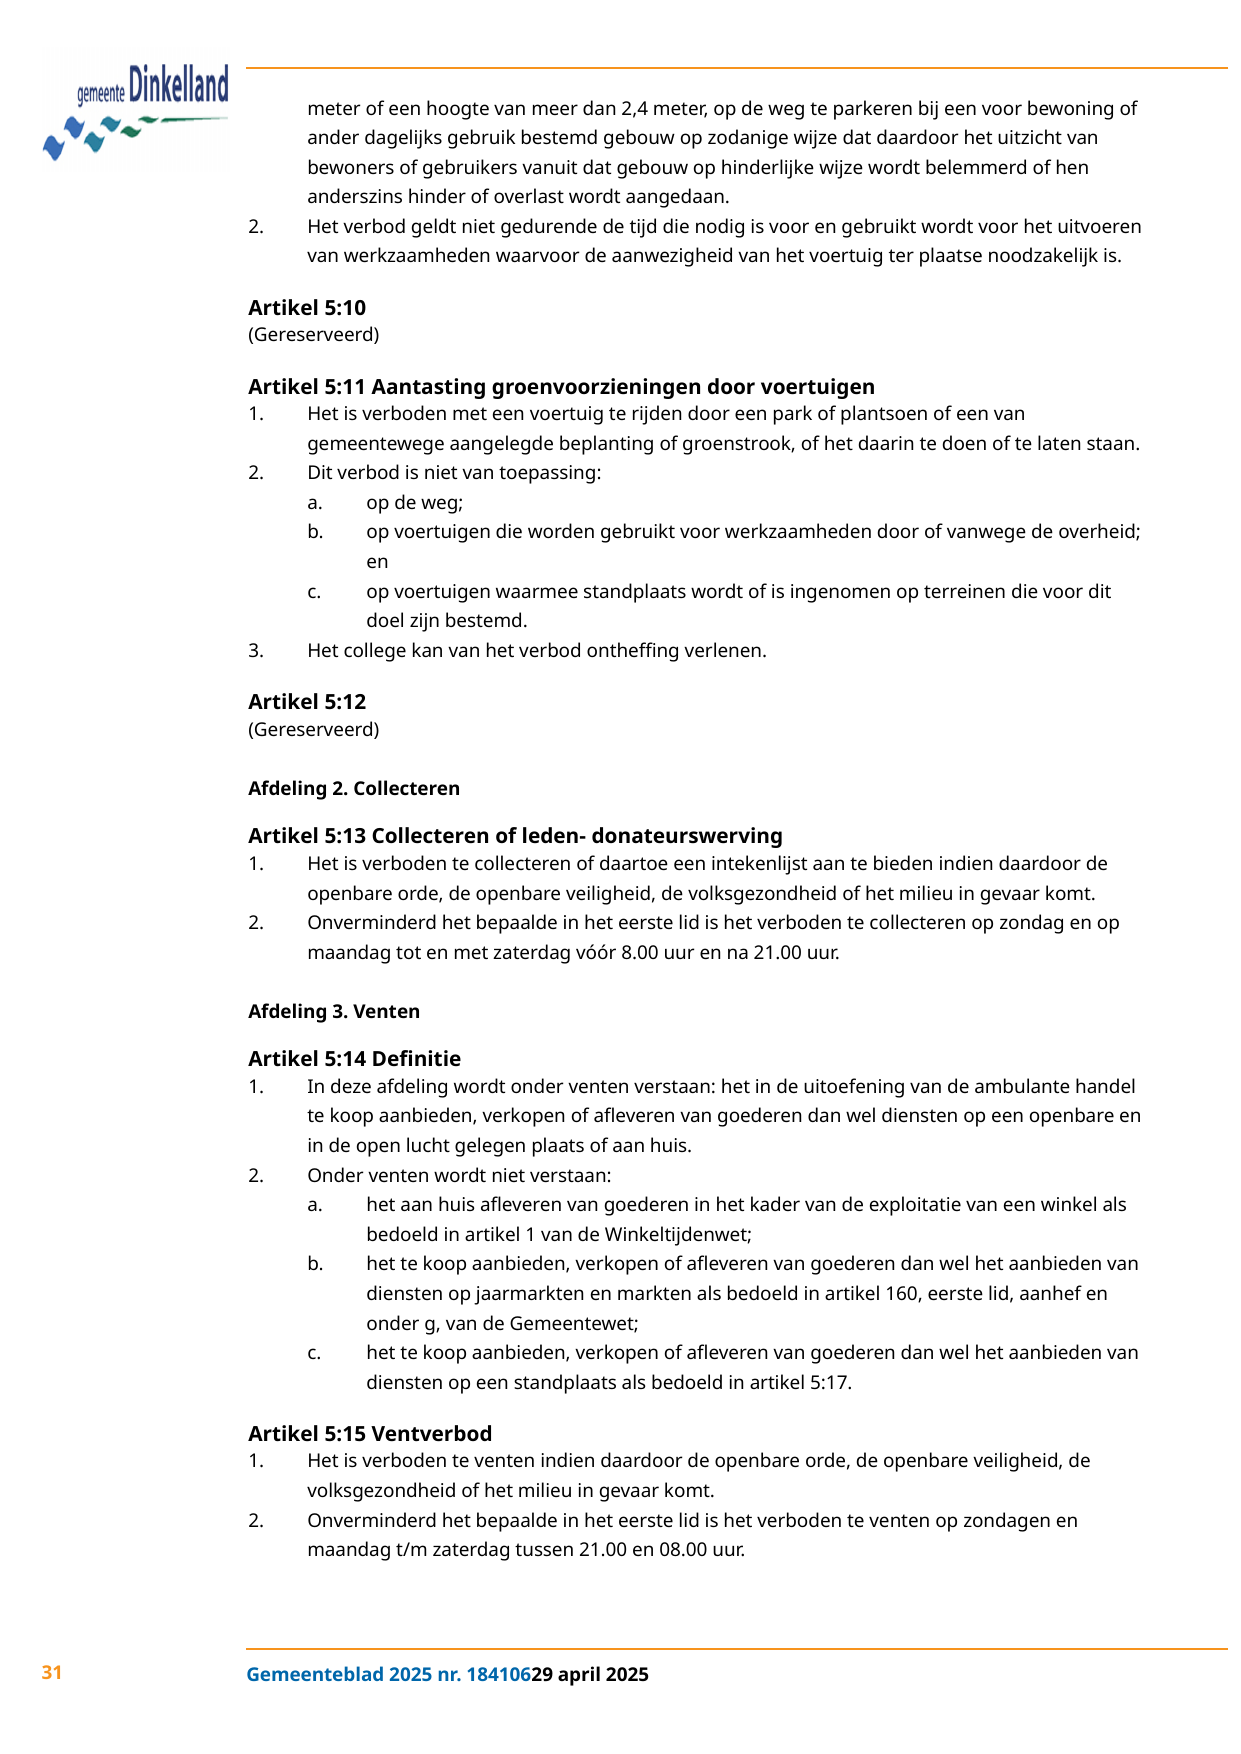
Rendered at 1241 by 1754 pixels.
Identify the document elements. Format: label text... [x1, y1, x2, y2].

text Artikel 5:11 Aantasting groenvoorzieningen door voertuigen [248, 372, 1152, 400]
list meter of een hoogte van meer dan 2,4 meter, op de weg te parkeren bij een voor bewoning of ander dagelijks gebruik bestemd gebouw op zodanige wijze dat daardoor het uitzicht van bewoners of gebruikers vanuit dat gebouw op hinderlijke wijze wordt belemmerd of hen anderszins hinder of overlast wordt aangedaan. [248, 95, 1152, 209]
list op voertuigen die worden gebruikt voor werkzaamheden door of vanwege de overheid; en [307, 519, 1152, 574]
text (Gereserveerd) [248, 322, 1152, 347]
list Het college kan van het verbod ontheffing verlenen. [248, 637, 1152, 663]
text (Gereserveerd) [248, 716, 1152, 742]
list Het is verboden te collecteren of daartoe een intekenlijst aan te bieden indien daardoor de openbare orde, de openbare veiligheid, de volksgezondheid of het milieu in gevaar komt. [248, 850, 1152, 905]
list op de weg; [307, 489, 1152, 515]
list Het is verboden met een voertuig te rijden door een park of plantsoen of een van gemeentewege aangelegde beplanting of groenstrook, of het daarin te doen of te laten staan. [248, 400, 1152, 456]
text Artikel 5:10 [248, 293, 1152, 322]
list het aan huis afleveren van goederen in het kader van de exploitatie van een winkel als bedoeld in artikel 1 van de Winkeltijdenwet; [307, 1191, 1152, 1247]
list Onverminderd het bepaalde in het eerste lid is het verboden te collecteren op zondag en op maandag tot en met zaterdag vóór 8.00 uur en na 21.00 uur. [248, 909, 1152, 964]
picture [41, 47, 231, 172]
list Dit verbod is niet van toepassing: [248, 459, 1152, 485]
text Artikel 5:12 [248, 687, 1152, 716]
list het te koop aanbieden, verkopen of afleveren van goederen dan wel het aanbieden van diensten op jaarmarkten en markten als bedoeld in artikel 160, eerste lid, aanhef en onder g, van de Gemeentewet; [307, 1251, 1152, 1335]
list Het verbod geldt niet gedurende de tijd die nodig is voor en gebruikt wordt voor het uitvoeren van werkzaamheden waarvoor de aanwezigheid van het voertuig ter plaatse noodzakelijk is. [248, 213, 1152, 268]
list Onder venten wordt niet verstaan: [248, 1162, 1152, 1187]
text Artikel 5:13 Collecteren of leden- donateurswerving [248, 822, 1152, 850]
list Het is verboden te venten indien daardoor de openbare orde, de openbare veiligheid, de volksgezondheid of het milieu in gevaar komt. [248, 1448, 1152, 1503]
list In deze afdeling wordt onder venten verstaan: het in de uitoefening van de ambulante handel te koop aanbieden, verkopen of afleveren van goederen dan wel diensten op een openbare en in de open lucht gelegen plaats of aan huis. [248, 1073, 1152, 1158]
list het te koop aanbieden, verkopen of afleveren van goederen dan wel het aanbieden van diensten op een standplaats als bedoeld in artikel 5:17. [307, 1339, 1152, 1394]
text Afdeling 3. Venten [248, 998, 1152, 1024]
list Onverminderd het bepaalde in het eerste lid is het verboden te venten op zondagen en maandag t/m zaterdag tussen 21.00 en 08.00 uur. [248, 1507, 1152, 1562]
list op voertuigen waarmee standplaats wordt of is ingenomen op terreinen die voor dit doel zijn bestemd. [307, 578, 1152, 633]
text Artikel 5:15 Ventverbod [248, 1419, 1152, 1448]
text Artikel 5:14 Definitie [248, 1044, 1152, 1073]
text Afdeling 2. Collecteren [248, 775, 1152, 801]
